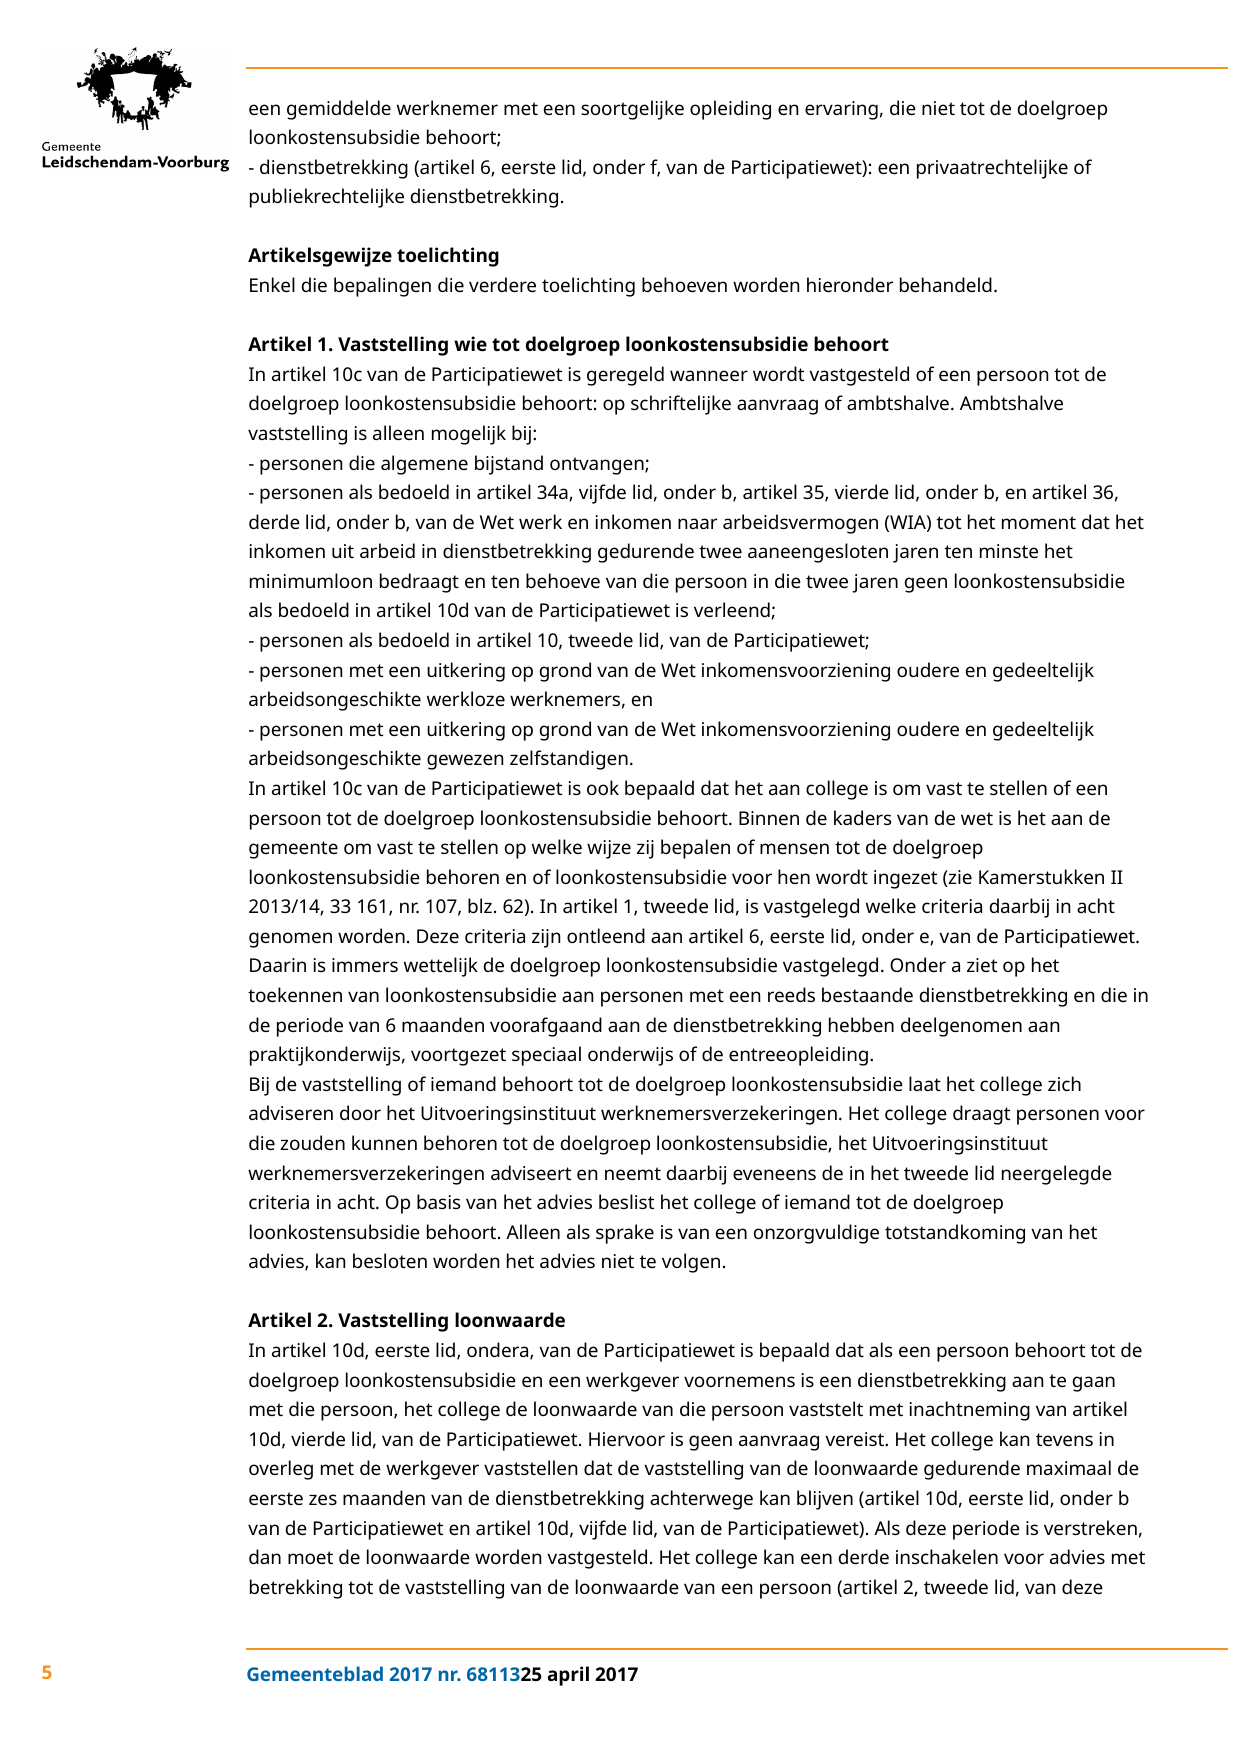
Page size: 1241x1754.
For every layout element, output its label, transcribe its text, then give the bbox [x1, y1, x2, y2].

text Enkel die bepalingen die verdere toelichting behoeven worden hieronder behandeld. [248, 272, 1152, 298]
text Artikelsgewijze toelichting [248, 243, 1152, 268]
text - personen als bedoeld in artikel 10, tweede lid, van de Participatiewet; [248, 627, 1152, 653]
text een gemiddelde werknemer met een soortgelijke opleiding en ervaring, die niet tot de doelgroep loonkostensubsidie behoort; [248, 95, 1152, 150]
text - personen met een uitkering op grond van de Wet inkomensvoorziening oudere en gedeeltelijk arbeidsongeschikte gewezen zelfstandigen. [248, 716, 1152, 771]
text In artikel 10d, eerste lid, ondera, van de Participatiewet is bepaald dat als een persoon behoort tot de doelgroep loonkostensubsidie en een werkgever voornemens is een dienstbetrekking aan te gaan met die persoon, het college de loonwaarde van die persoon vaststelt met inachtneming van artikel 10d, vierde lid, van de Participatiewet. Hiervoor is geen aanvraag vereist. Het college kan tevens in overleg met de werkgever vaststellen dat de vaststelling van de loonwaarde gedurende maximaal de eerste zes maanden van de dienstbetrekking achterwege kan blijven (artikel 10d, eerste lid, onder b van de Participatiewet en artikel 10d, vijfde lid, van de Participatiewet). Als deze periode is verstreken, dan moet de loonwaarde worden vastgesteld. Het college kan een derde inschakelen voor advies met betrekking tot de vaststelling van de loonwaarde van een persoon (artikel 2, tweede lid, van deze [248, 1337, 1152, 1600]
text Bij de vaststelling of iemand behoort tot de doelgroep loonkostensubsidie laat het college zich adviseren door het Uitvoeringsinstituut werknemersverzekeringen. Het college draagt personen voor die zouden kunnen behoren tot de doelgroep loonkostensubsidie, het Uitvoeringsinstituut werknemersverzekeringen adviseert en neemt daarbij eveneens de in het tweede lid neergelegde criteria in acht. Op basis van het advies beslist het college of iemand tot de doelgroep loonkostensubsidie behoort. Alleen als sprake is van een onzorgvuldige totstandkoming van het advies, kan besloten worden het advies niet te volgen. [248, 1071, 1152, 1274]
text In artikel 10c van de Participatiewet is geregeld wanneer wordt vastgesteld of een persoon tot de doelgroep loonkostensubsidie behoort: op schriftelijke aanvraag of ambtshalve. Ambtshalve vaststelling is alleen mogelijk bij: [248, 361, 1152, 446]
text In artikel 10c van de Participatiewet is ook bepaald dat het aan college is om vast te stellen of een persoon tot de doelgroep loonkostensubsidie behoort. Binnen de kaders van de wet is het aan de gemeente om vast te stellen op welke wijze zij bepalen of mensen tot de doelgroep loonkostensubsidie behoren en of loonkostensubsidie voor hen wordt ingezet (zie Kamerstukken II 2013/14, 33 161, nr. 107, blz. 62). In artikel 1, tweede lid, is vastgelegd welke criteria daarbij in acht genomen worden. Deze criteria zijn ontleend aan artikel 6, eerste lid, onder e, van de Participatiewet. Daarin is immers wettelijk de doelgroep loonkostensubsidie vastgelegd. Onder a ziet op het toekennen van loonkostensubsidie aan personen met een reeds bestaande dienstbetrekking en die in de periode van 6 maanden voorafgaand aan de dienstbetrekking hebben deelgenomen aan praktijkonderwijs, voortgezet speciaal onderwijs of de entreeopleiding. [248, 775, 1152, 1067]
text - personen als bedoeld in artikel 34a, vijfde lid, onder b, artikel 35, vierde lid, onder b, en artikel 36, derde lid, onder b, van de Wet werk en inkomen naar arbeidsvermogen (WIA) tot het moment dat het inkomen uit arbeid in dienstbetrekking gedurende twee aaneengesloten jaren ten minste het minimumloon bedraagt en ten behoeve van die persoon in die twee jaren geen loonkostensubsidie als bedoeld in artikel 10d van de Participatiewet is verleend; [248, 479, 1152, 623]
text - dienstbetrekking (artikel 6, eerste lid, onder f, van de Participatiewet): een privaatrechtelijke of publiekrechtelijke dienstbetrekking. [248, 154, 1152, 209]
text Artikel 1. Vaststelling wie tot doelgroep loonkostensubsidie behoort [248, 331, 1152, 357]
text - personen die algemene bijstand ontvangen; [248, 450, 1152, 476]
picture [41, 47, 231, 172]
text Artikel 2. Vaststelling loonwaarde [248, 1308, 1152, 1333]
text - personen met een uitkering op grond van de Wet inkomensvoorziening oudere en gedeeltelijk arbeidsongeschikte werkloze werknemers, en [248, 657, 1152, 712]
